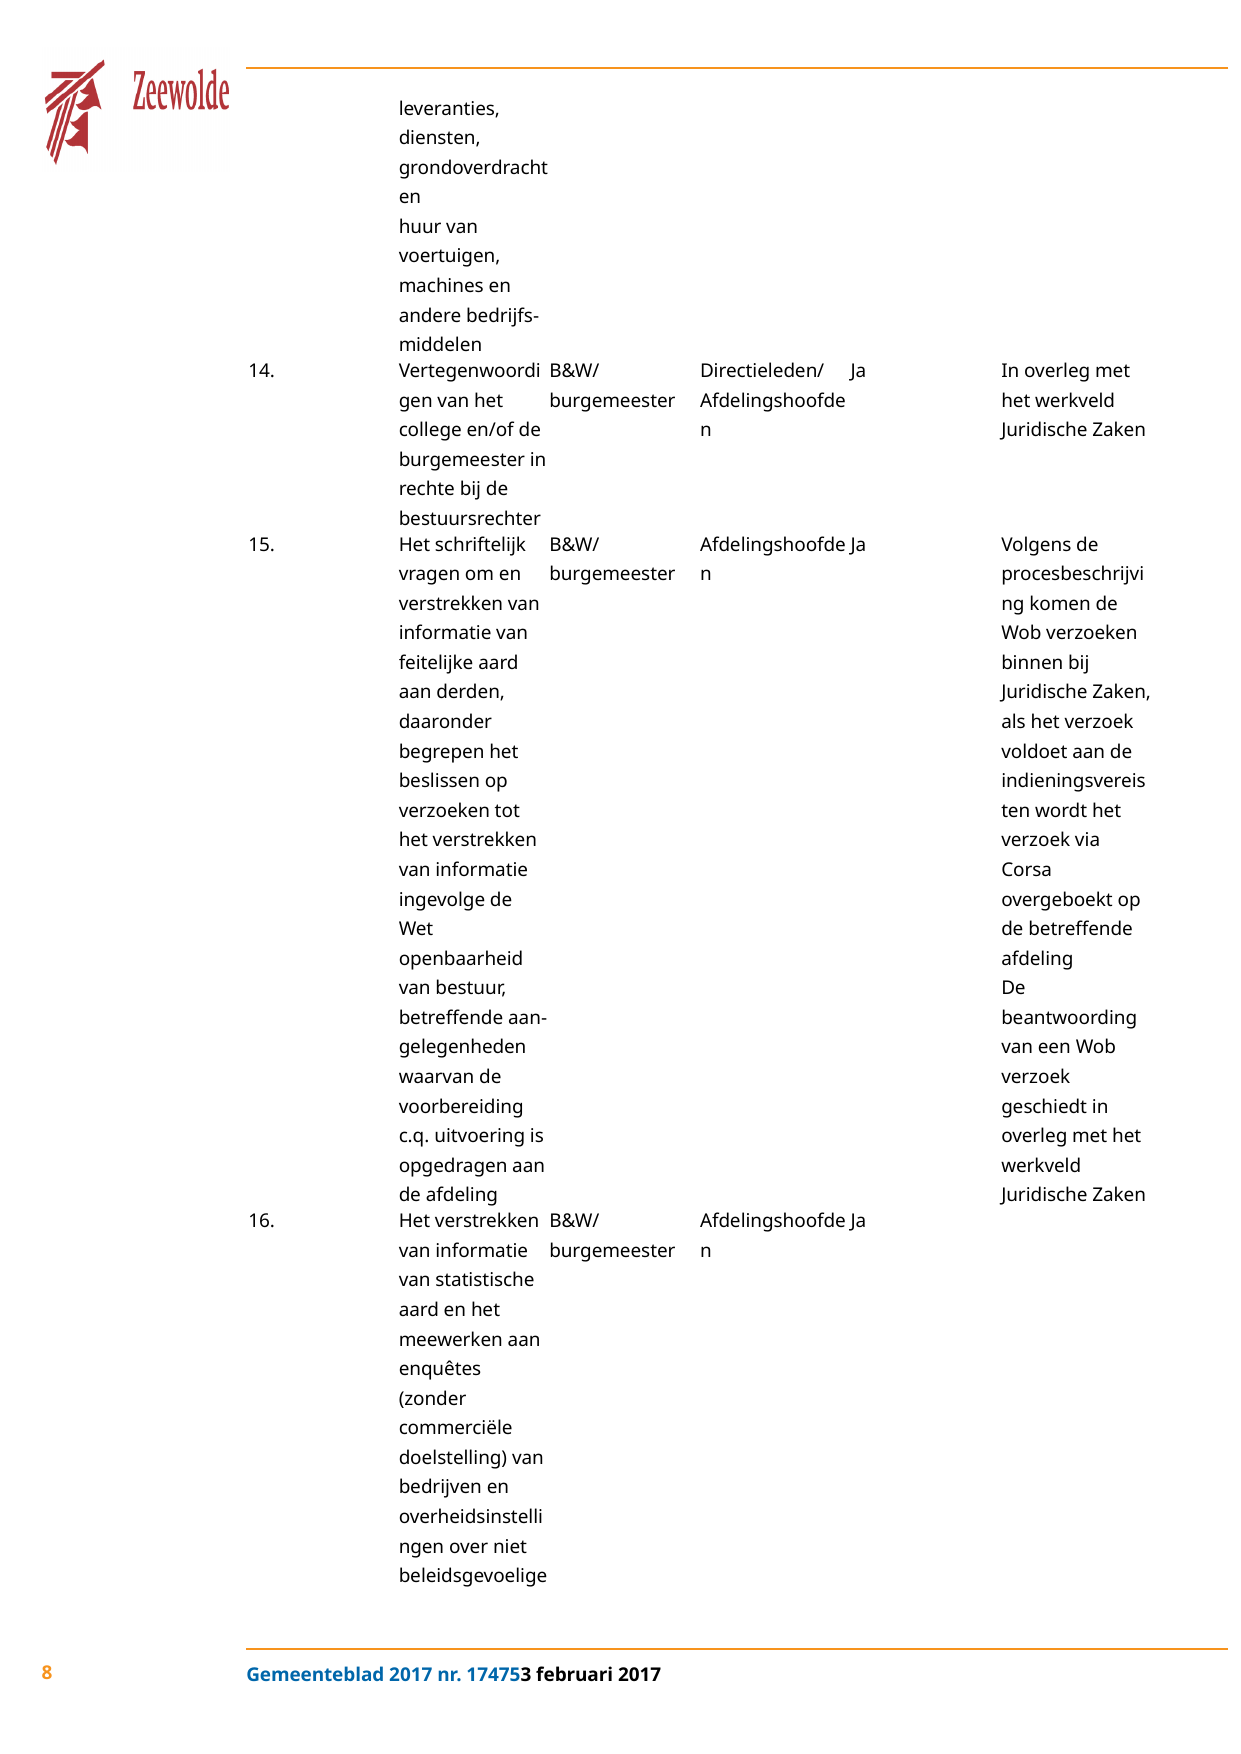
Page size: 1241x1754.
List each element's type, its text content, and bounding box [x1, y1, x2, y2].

picture [41, 47, 231, 172]
table_cell B&W/ burgemeester [549, 1208, 700, 1588]
table_cell Ja [850, 1208, 1001, 1588]
table_cell [700, 95, 850, 357]
table_cell Ja [850, 531, 1001, 1207]
table_cell [248, 95, 398, 357]
table_cell leveranties, diensten, grondoverdrachten huur van voertuigen, machines en andere bedrijfs­middelen [399, 95, 549, 357]
table_cell [1001, 1208, 1152, 1588]
table_cell Het verstrekken van informatie van statistische aard en het meewerken aan enquêtes (zonder commerciële doelstelling) van bedrijven en overheidsinstellingen over niet beleidsgevoelige [399, 1208, 549, 1588]
table_cell B&W/ burgemeester [549, 531, 700, 1207]
table_cell Directieleden/ Afdelingshoofden [700, 357, 850, 531]
table_cell Afdelingshoofden [700, 531, 850, 1207]
table_cell Vertegenwoordigen van het college en/of de burge­meester in rechte bij de bestuursrechter [399, 357, 549, 531]
table_cell Het schriftelijk vragen om en verstrekken van informatie van feitelijke aard aan derden, daaronder begrepen het beslissen op verzoeken tot het verstrekken van informatie ingevolge de Wet openbaarheid van bestuur, betreffende aan­gelegenheden waarvan de voorbereiding c.q. uitvoering is opgedragen aan de afdeling [399, 531, 549, 1207]
table_cell Afdelingshoofden [700, 1208, 850, 1588]
table_cell Volgens de procesbeschrijving komen de Wob verzoeken binnen bij Juridische Zaken, als het verzoek voldoet aan de indieningsvereisten wordt het verzoek via Corsa overgeboekt op de betreffende afdeling De beantwoording van een Wob verzoek geschiedt in overleg met het werkveld Juridische Zaken [1001, 531, 1152, 1207]
table_cell [248, 531, 398, 1207]
table_cell [248, 1208, 398, 1588]
table_cell [1001, 95, 1152, 357]
table_cell [549, 95, 700, 357]
table_cell [850, 95, 1001, 357]
table_cell In overleg met het werkveld Juridische Zaken [1001, 357, 1152, 531]
table_cell Ja [850, 357, 1001, 531]
table_cell [248, 357, 398, 531]
table_cell B&W/ burgemeester [549, 357, 700, 531]
